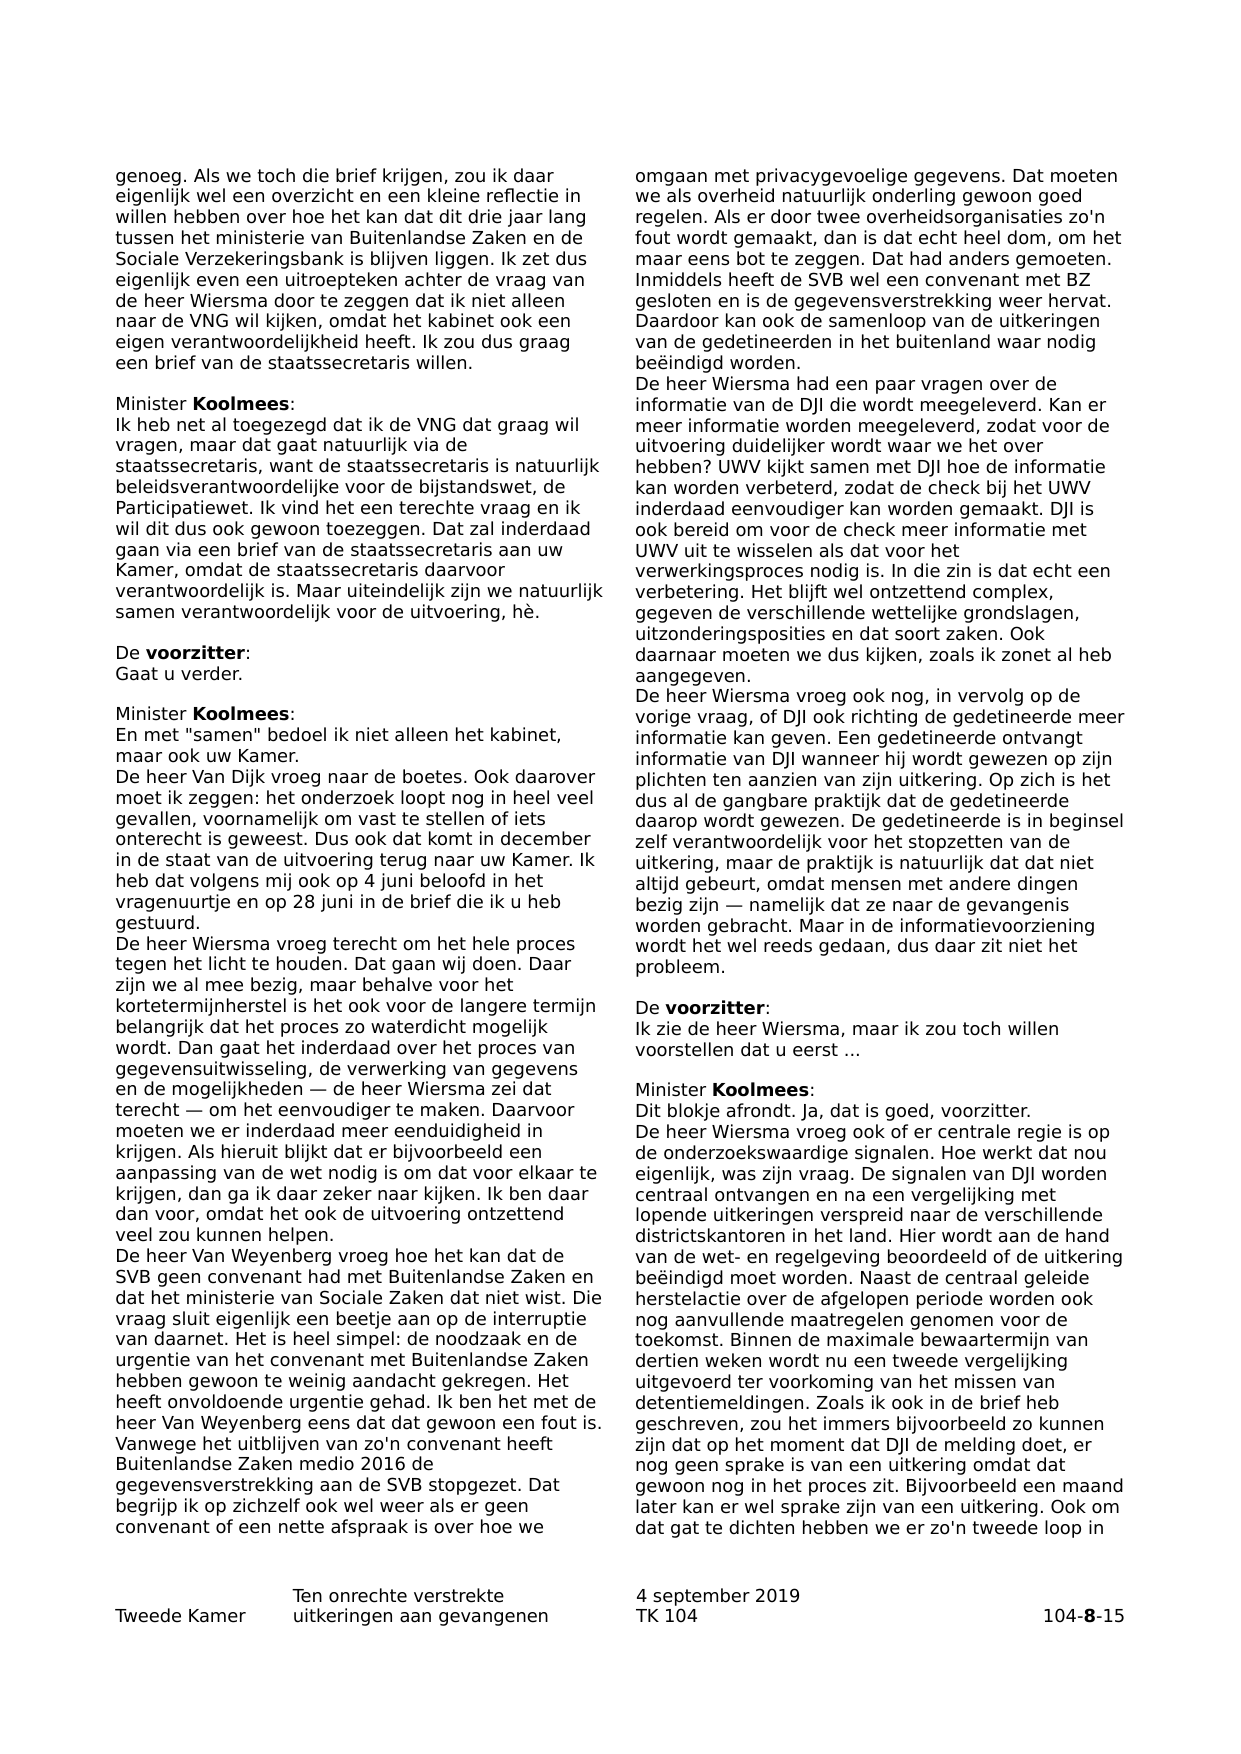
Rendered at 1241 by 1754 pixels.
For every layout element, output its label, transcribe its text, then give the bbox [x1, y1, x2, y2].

text De voorzitter: [115, 643, 605, 663]
text genoeg. Als we toch die brief krijgen, zou ik daar eigenlijk wel een overzicht en een kleine reflectie in willen hebben over hoe het kan dat dit drie jaar lang tussen het ministerie van Buitenlandse Zaken en de Sociale Verzekeringsbank is blijven liggen. Ik zet dus eigenlijk even een uitroepteken achter de vraag van de heer Wiersma door te zeggen dat ik niet alleen naar de VNG wil kijken, omdat het kabinet ook een eigen verantwoordelijkheid heeft. Ik zou dus graag een brief van de staatssecretaris willen. [115, 165, 605, 374]
text De heer Wiersma vroeg ook of er centrale regie is op de onderzoekswaardige signalen. Hoe werkt dat nou eigenlijk, was zijn vraag. De signalen van DJI worden centraal ontvangen en na een vergelijking met lopende uitkeringen verspreid naar de verschillende districtskantoren in het land. Hier wordt aan de hand van de wet- en regelgeving beoordeeld of de uitkering beëindigd moet worden. Naast de centraal geleide herstelactie over de afgelopen periode worden ook nog aanvullende maatregelen genomen voor de toekomst. Binnen de maximale bewaartermijn van dertien weken wordt nu een tweede vergelijking uitgevoerd ter voorkoming van het missen van detentiemeldingen. Zoals ik ook in de brief heb geschreven, zou het immers bijvoorbeeld zo kunnen zijn dat op het moment dat DJI de melding doet, er nog geen sprake is van een uitkering omdat dat gewoon nog in het proces zit. Bijvoorbeeld een maand later kan er wel sprake zijn van een uitkering. Ook om dat gat te dichten hebben we er zo'n tweede loop in [635, 1122, 1125, 1538]
text De heer Wiersma vroeg ook nog, in vervolg op de vorige vraag, of DJI ook richting de gedetineerde meer informatie kan geven. Een gedetineerde ontvangt informatie van DJI wanneer hij wordt gewezen op zijn plichten ten aanzien van zijn uitkering. Op zich is het dus al de gangbare praktijk dat de gedetineerde daarop wordt gewezen. De gedetineerde is in beginsel zelf verantwoordelijk voor het stopzetten van de uitkering, maar de praktijk is natuurlijk dat dat niet altijd gebeurt, omdat mensen met andere dingen bezig zijn — namelijk dat ze naar de gevangenis worden gebracht. Maar in de informatievoorziening wordt het wel reeds gedaan, dus daar zit niet het probleem. [635, 686, 1125, 978]
text Ik zie de heer Wiersma, maar ik zou toch willen voorstellen dat u eerst ... [635, 1018, 1125, 1060]
text De voorzitter: [635, 998, 1125, 1018]
text De heer Wiersma vroeg terecht om het hele proces tegen het licht te houden. Dat gaan wij doen. Daar zijn we al mee bezig, maar behalve voor het kortetermijnherstel is het ook voor de langere termijn belangrijk dat het proces zo waterdicht mogelijk wordt. Dan gaat het inderdaad over het proces van gegevensuitwisseling, de verwerking van gegevens en de mogelijkheden — de heer Wiersma zei dat terecht — om het eenvoudiger te maken. Daarvoor moeten we er inderdaad meer eenduidigheid in krijgen. Als hieruit blijkt dat er bijvoorbeeld een aanpassing van de wet nodig is om dat voor elkaar te krijgen, dan ga ik daar zeker naar kijken. Ik ben daar dan voor, omdat het ook de uitvoering ontzettend veel zou kunnen helpen. [115, 933, 605, 1246]
text De heer Wiersma had een paar vragen over de informatie van de DJI die wordt meegeleverd. Kan er meer informatie worden meegeleverd, zodat voor de uitvoering duidelijker wordt waar we het over hebben? UWV kijkt samen met DJI hoe de informatie kan worden verbeterd, zodat de check bij het UWV inderdaad eenvoudiger kan worden gemaakt. DJI is ook bereid om voor de check meer informatie met UWV uit te wisselen als dat voor het verwerkingsproces nodig is. In die zin is dat echt een verbetering. Het blijft wel ontzettend complex, gegeven de verschillende wettelijke grondslagen, uitzonderingsposities en dat soort zaken. Ook daarnaar moeten we dus kijken, zoals ik zonet al heb aangegeven. [635, 374, 1125, 686]
text Minister Koolmees: [115, 394, 605, 414]
text Ik heb net al toegezegd dat ik de VNG dat graag wil vragen, maar dat gaat natuurlijk via de staatssecretaris, want de staatssecretaris is natuurlijk beleidsverantwoordelijke voor de bijstandswet, de Participatiewet. Ik vind het een terechte vraag en ik wil dit dus ook gewoon toezeggen. Dat zal inderdaad gaan via een brief van de staatssecretaris aan uw Kamer, omdat de staatssecretaris daarvoor verantwoordelijk is. Maar uiteindelijk zijn we natuurlijk samen verantwoordelijk voor de uitvoering, hè. [115, 414, 605, 623]
text Gaat u verder. [115, 663, 605, 684]
text omgaan met privacygevoelige gegevens. Dat moeten we als overheid natuurlijk onderling gewoon goed regelen. Als er door twee overheidsorganisaties zo'n fout wordt gemaakt, dan is dat echt heel dom, om het maar eens bot te zeggen. Dat had anders gemoeten. Inmiddels heeft de SVB wel een convenant met BZ gesloten en is de gegevensverstrekking weer hervat. Daardoor kan ook de samenloop van de uitkeringen van de gedetineerden in het buitenland waar nodig beëindigd worden. [635, 165, 1125, 374]
text Dit blokje afrondt. Ja, dat is goed, voorzitter. [635, 1101, 1125, 1122]
text De heer Van Dijk vroeg naar de boetes. Ook daarover moet ik zeggen: het onderzoek loopt nog in heel veel gevallen, voornamelijk om vast te stellen of iets onterecht is geweest. Dus ook dat komt in december in de staat van de uitvoering terug naar uw Kamer. Ik heb dat volgens mij ook op 4 juni beloofd in het vragenuurtje en op 28 juni in de brief die ik u heb gestuurd. [115, 767, 605, 933]
text Minister Koolmees: [635, 1080, 1125, 1101]
text En met "samen" bedoel ik niet alleen het kabinet, maar ook uw Kamer. [115, 725, 605, 767]
text Minister Koolmees: [115, 704, 605, 725]
text De heer Van Weyenberg vroeg hoe het kan dat de SVB geen convenant had met Buitenlandse Zaken en dat het ministerie van Sociale Zaken dat niet wist. Die vraag sluit eigenlijk een beetje aan op de interruptie van daarnet. Het is heel simpel: de noodzaak en de urgentie van het convenant met Buitenlandse Zaken hebben gewoon te weinig aandacht gekregen. Het heeft onvoldoende urgentie gehad. Ik ben het met de heer Van Weyenberg eens dat dat gewoon een fout is. Vanwege het uitblijven van zo'n convenant heeft Buitenlandse Zaken medio 2016 de gegevensverstrekking aan de SVB stopgezet. Dat begrijp ik op zichzelf ook wel weer als er geen convenant of een nette afspraak is over hoe we [115, 1246, 605, 1537]
